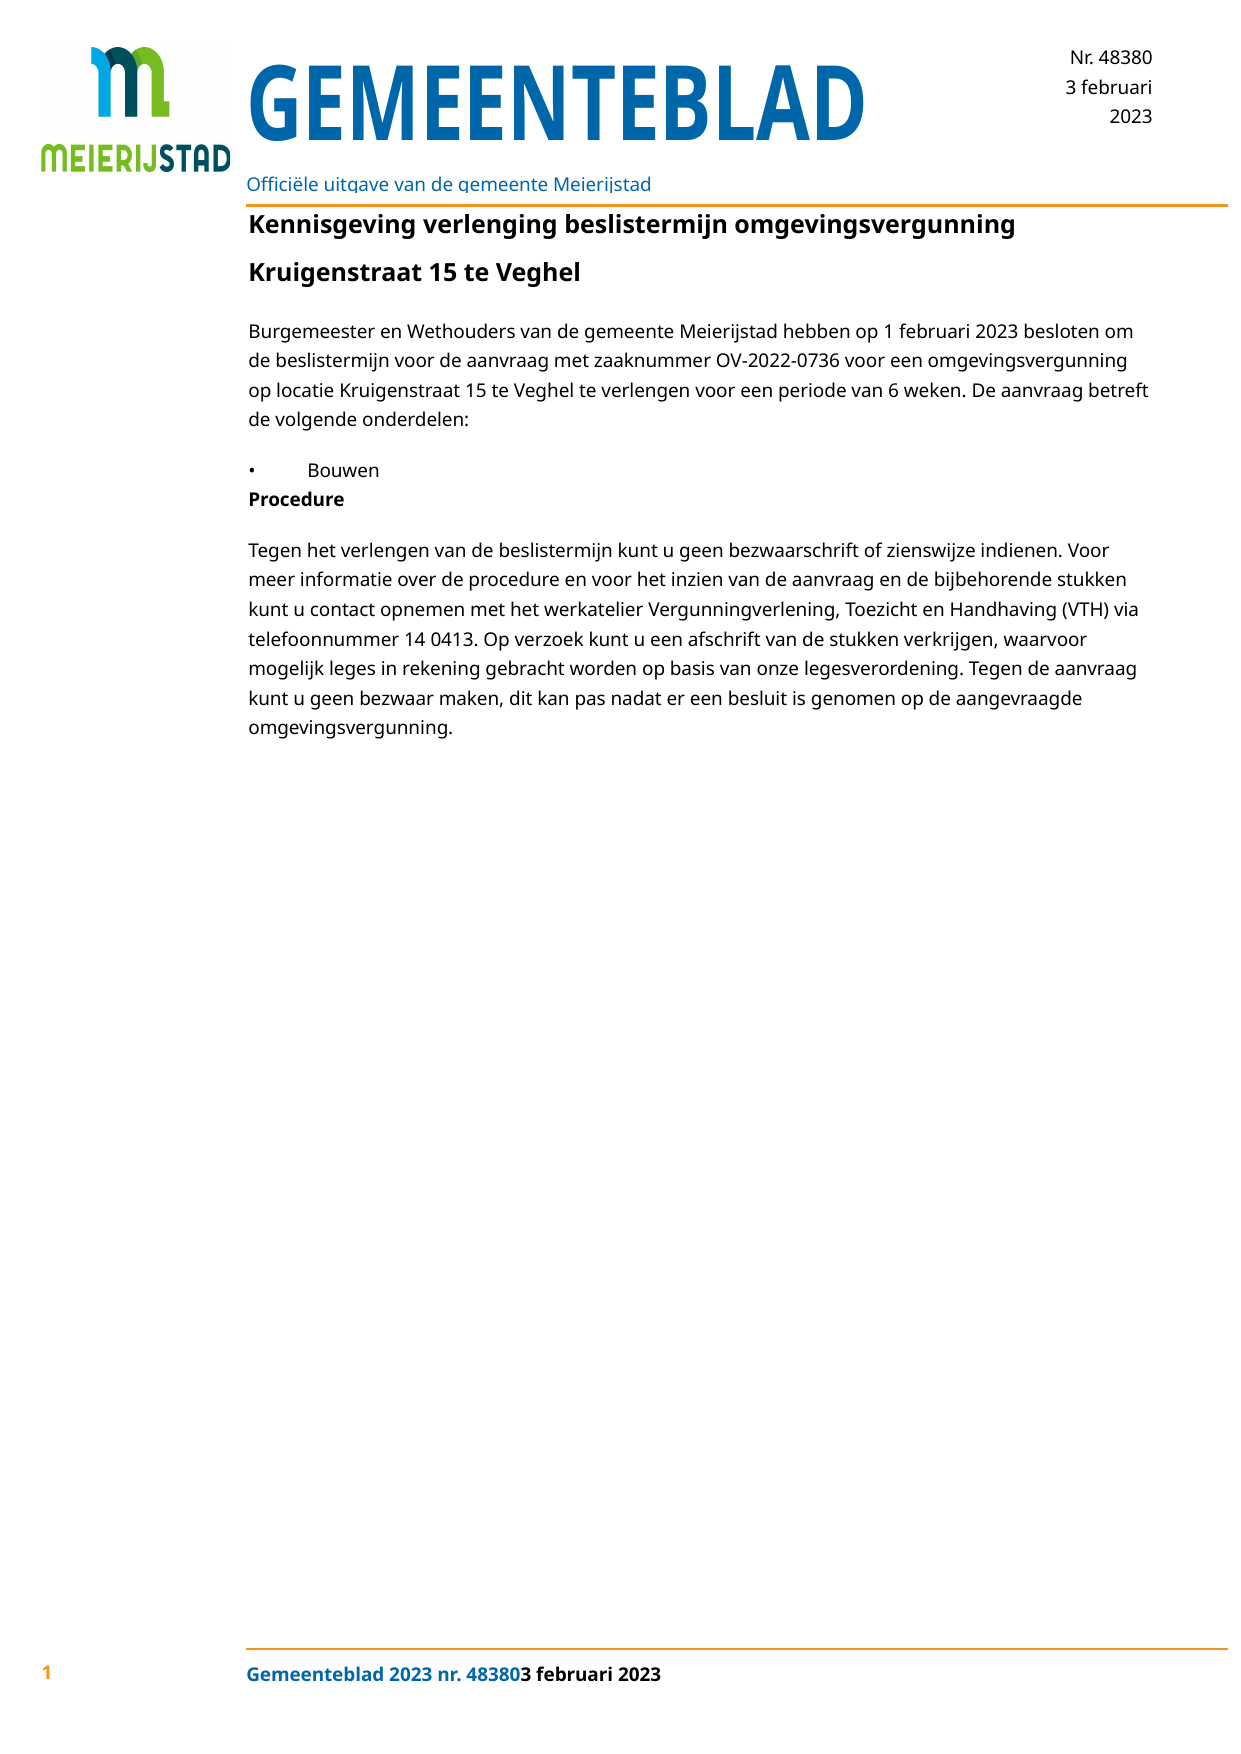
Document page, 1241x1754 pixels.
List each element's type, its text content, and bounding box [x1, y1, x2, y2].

list Bouwen [248, 457, 1152, 483]
text Tegen het verlengen van de beslistermijn kunt u geen bezwaarschrift of zienswijze indienen. Voor meer informatie over de procedure en voor het inzien van de aanvraag en de bijbehorende stukken kunt u contact opnemen met het werkatelier Vergunningverlening, Toezicht en Handhaving (VTH) via telefoonnummer 14 0413. Op verzoek kunt u een afschrift van de stukken verkrijgen, waarvoor mogelijk leges in rekening gebracht worden op basis van onze legesverordening. Tegen de aanvraag kunt u geen bezwaar maken, dit kan pas nadat er een besluit is genomen op de aangevraagde omgevingsvergunning. [248, 537, 1152, 740]
text Kennisgeving verlenging beslistermijn omgevingsvergunning Kruigenstraat 15 te Veghel [248, 207, 1152, 288]
picture [41, 47, 231, 172]
text Burgemeester en Wethouders van de gemeente Meierijstad hebben op 1 februari 2023 besloten om de beslistermijn voor de aanvraag met zaaknummer OV-2022-0736 voor een omgevingsvergunning op locatie Kruigenstraat 15 te Veghel te verlengen voor een periode van 6 weken. De aanvraag betreft de volgende onderdelen: [248, 318, 1152, 432]
text Procedure [248, 487, 1152, 512]
